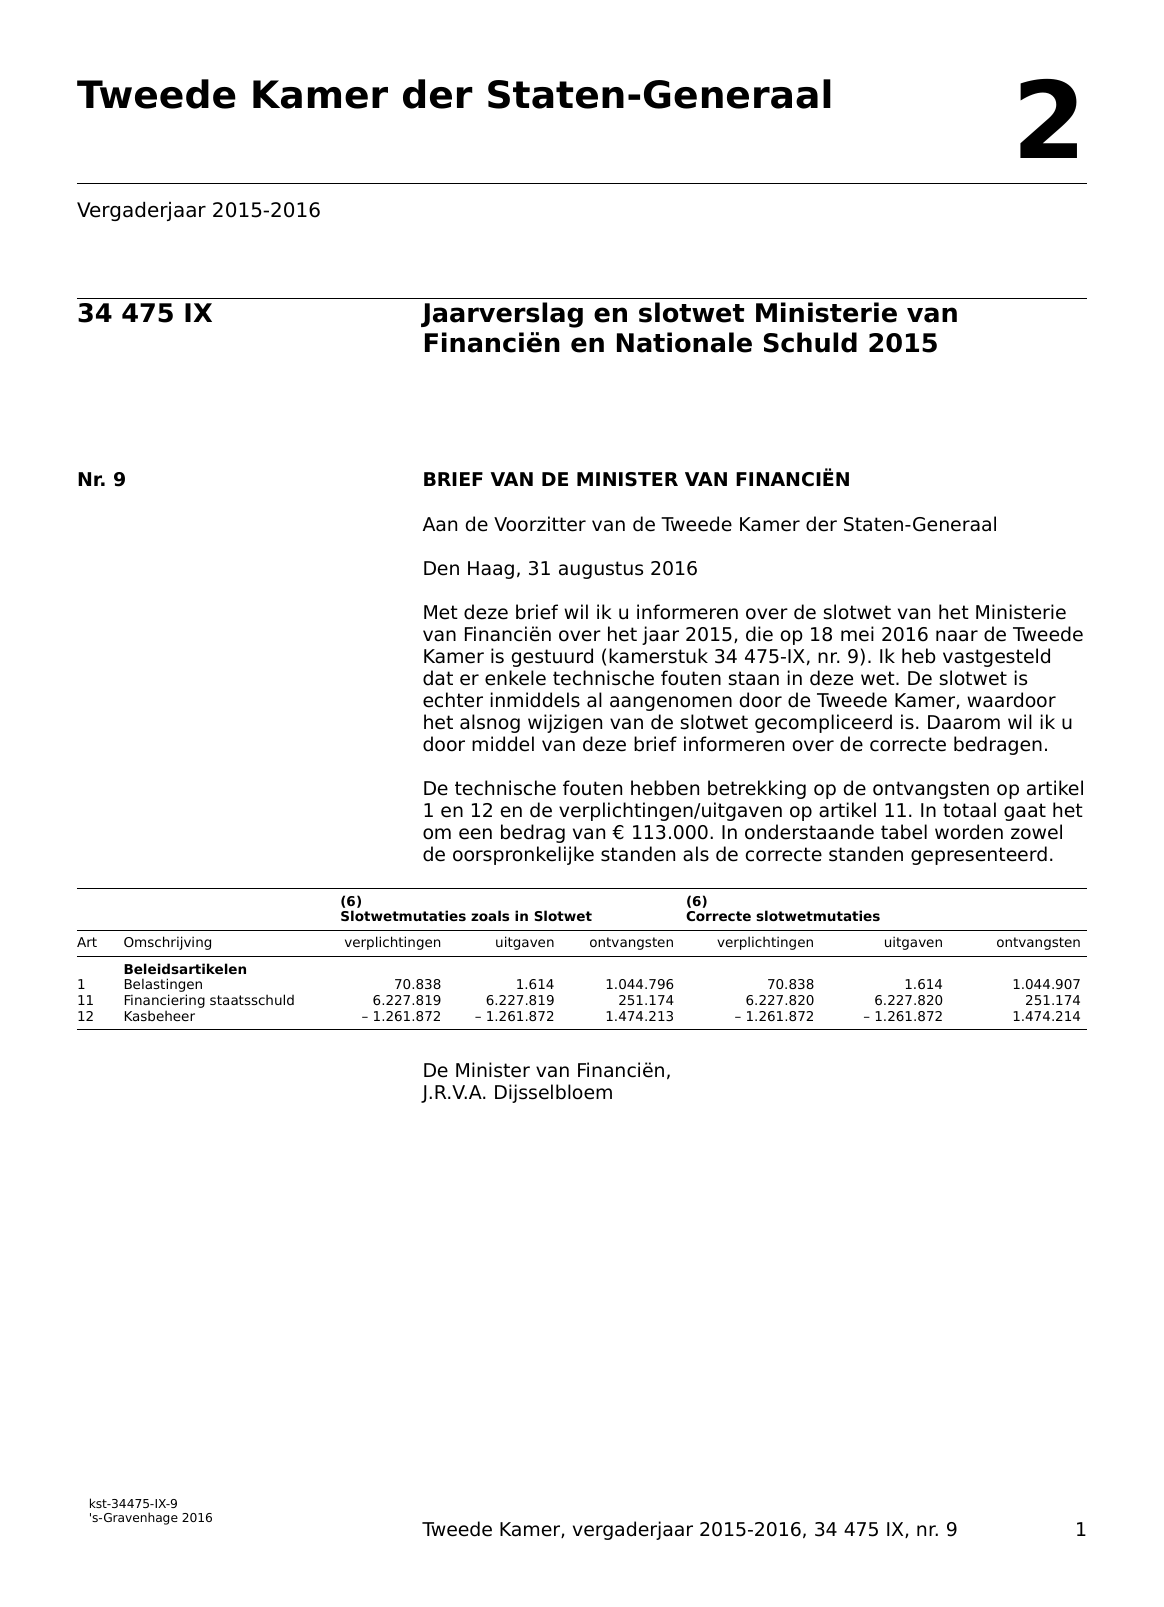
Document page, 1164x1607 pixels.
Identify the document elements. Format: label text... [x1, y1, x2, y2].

table_cell 70.838 [680, 977, 820, 993]
table_cell Beleidsartikelen [118, 957, 334, 977]
text De Minister van Financiën, J.R.V.A. Dijsselbloem [422, 1060, 1087, 1104]
table_cell 12 [77, 1009, 117, 1029]
table_header 2 [886, 59, 1087, 183]
table_cell Vergaderjaar 2015-2016 [77, 184, 1087, 298]
table_cell Financiering staatsschuld [118, 993, 334, 1009]
table_cell ontvangsten [560, 931, 680, 956]
subtitle 34 475 IX Jaarverslag en slotwet Ministerie van Financiën en Nationale Schuld 2015 [77, 299, 1087, 358]
table_cell 6.227.820 [820, 993, 949, 1009]
table_cell 6.227.819 [447, 993, 560, 1009]
table_cell 251.174 [560, 993, 680, 1009]
table_cell 1.474.213 [560, 1009, 680, 1029]
table_cell [447, 957, 560, 977]
table_cell uitgaven [820, 931, 949, 956]
table_cell – 1.261.872 [820, 1009, 949, 1029]
table_cell [949, 957, 1087, 977]
table_cell 1.614 [447, 977, 560, 993]
table_cell 11 [77, 993, 117, 1009]
table_cell [334, 957, 447, 977]
text Aan de Voorzitter van de Tweede Kamer der Staten-Generaal [422, 513, 1087, 536]
table_cell [680, 957, 820, 977]
text kst-34475-IX-9 [88, 1497, 323, 1511]
table_header Tweede Kamer der Staten-Generaal [77, 59, 886, 183]
table_cell 1.044.796 [560, 977, 680, 993]
table_cell 1 [77, 977, 117, 993]
table_cell verplichtingen [334, 931, 447, 956]
table_cell ontvangsten [949, 931, 1087, 956]
table_cell 1.044.907 [949, 977, 1087, 993]
table_cell Belastingen [118, 977, 334, 993]
table_cell Art [77, 931, 117, 956]
text Den Haag, 31 augustus 2016 [422, 558, 1087, 580]
table_header (6) Slotwetmutaties zoals in Slotwet [334, 889, 680, 929]
table_header (6) Correcte slotwetmutaties [680, 889, 1087, 929]
table_cell uitgaven [447, 931, 560, 956]
table_cell – 1.261.872 [680, 1009, 820, 1029]
table_cell 251.174 [949, 993, 1087, 1009]
table_cell [820, 957, 949, 977]
table_cell [560, 957, 680, 977]
table_cell 1.614 [820, 977, 949, 993]
table_cell 6.227.819 [334, 993, 447, 1009]
table_header [77, 889, 117, 929]
table_cell [77, 957, 117, 977]
subtitle Nr. 9 BRIEF VAN DE MINISTER VAN FINANCIËN [77, 469, 1087, 491]
table_cell Omschrijving [118, 931, 334, 956]
table_cell Kasbeheer [118, 1009, 334, 1029]
table_header [118, 889, 334, 929]
table_cell 6.227.820 [680, 993, 820, 1009]
text Met deze brief wil ik u informeren over de slotwet van het Ministerie van Financiën over het jaar 2015, die op 18 mei 2016 naar de Tweede Kamer is gestuurd (kamerstuk 34 475-IX, nr. 9). Ik heb vastgesteld dat er enkele technische fouten staan in deze wet. De slotwet is echter inmiddels al aangenomen door de Tweede Kamer, waardoor het alsnog wijzigen van de slotwet gecompliceerd is. Daarom wil ik u door middel van deze brief informeren over de correcte bedragen. [422, 602, 1087, 756]
table_cell – 1.261.872 [334, 1009, 447, 1029]
table_cell – 1.261.872 [447, 1009, 560, 1029]
table_cell verplichtingen [680, 931, 820, 956]
table_cell 70.838 [334, 977, 447, 993]
text 's-Gravenhage 2016 [88, 1511, 323, 1525]
table_cell 1.474.214 [949, 1009, 1087, 1029]
text De technische fouten hebben betrekking op de ontvangsten op artikel 1 en 12 en de verplichtingen/uitgaven op artikel 11. In totaal gaat het om een bedrag van € 113.000. In onderstaande tabel worden zowel de oorspronkelijke standen als de correcte standen gepresenteerd. [422, 778, 1087, 866]
